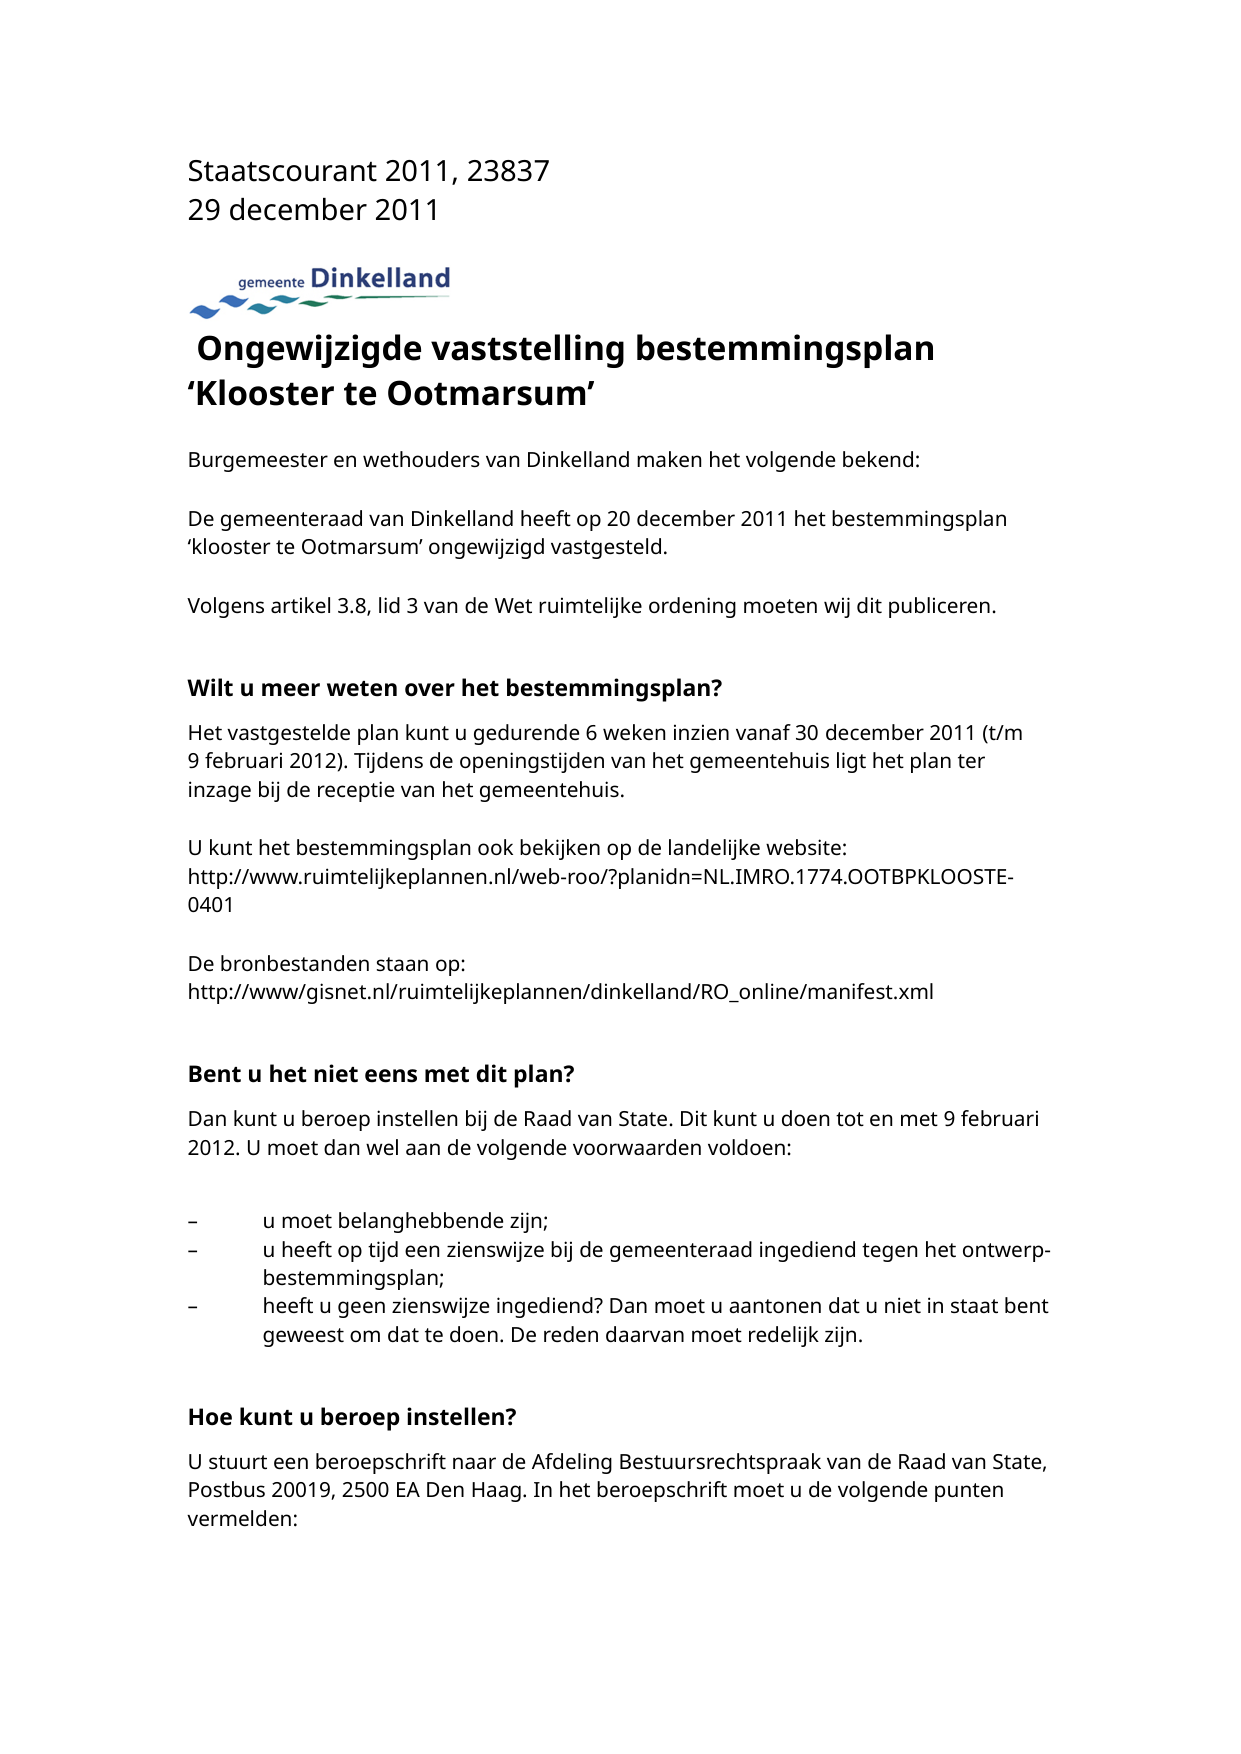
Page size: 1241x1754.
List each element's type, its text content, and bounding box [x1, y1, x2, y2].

list u heeft op tijd een zienswijze bij de gemeenteraad ingediend tegen het ontwerp-bestemmingsplan; [187, 1235, 1053, 1292]
subtitle Wilt u meer weten over het bestemmingsplan? [187, 672, 1053, 703]
text Staatscourant 2011, 23837 [187, 150, 1053, 190]
text De bronbestanden staan op: http://www/gisnet.nl/ruimtelijkeplannen/dinkelland/RO_online/manifest.xml [187, 949, 1053, 1006]
text Burgemeester en wethouders van Dinkelland maken het volgende bekend: [187, 446, 1053, 474]
text http://www.ruimtelijkeplannen.nl/web-roo/?planidn=NL.IMRO.1774.OOTBPKLOOSTE-0401 [187, 862, 1053, 919]
text De gemeenteraad van Dinkelland heeft op 20 december 2011 het bestemmingsplan ‘klooster te Ootmarsum’ ongewijzigd vastgesteld. [187, 504, 1053, 561]
subtitle Bent u het niet eens met dit plan? [187, 1058, 1053, 1089]
list u moet belanghebbende zijn; [187, 1206, 1053, 1235]
text 29 december 2011 [187, 190, 1053, 229]
text Dan kunt u beroep instellen bij de Raad van State. Dit kunt u doen tot en met 9 februari 2012. U moet dan wel aan de volgende voorwaarden voldoen: [187, 1104, 1053, 1161]
text Het vastgestelde plan kunt u gedurende 6 weken inzien vanaf 30 december 2011 (t/m 9 februari 2012). Tijdens de openingstijden van het gemeentehuis ligt het plan ter inzage bij de receptie van het gemeentehuis. [187, 718, 1053, 803]
text Volgens artikel 3.8, lid 3 van de Wet ruimtelijke ordening moeten wij dit publiceren. [187, 591, 1053, 619]
list heeft u geen zienswijze ingediend? Dan moet u aantonen dat u niet in staat bent geweest om dat te doen. De reden daarvan moet redelijk zijn. [187, 1292, 1053, 1348]
subtitle Hoe kunt u beroep instellen? [187, 1401, 1053, 1432]
text U stuurt een beroepschrift naar de Afdeling Bestuursrechtspraak van de Raad van State, Postbus 20019, 2500 EA Den Haag. In het beroepschrift moet u de volgende punten vermelden: [187, 1447, 1053, 1532]
subtitle Ongewijzigde vaststelling bestemmingsplan ‘Klooster te Ootmarsum’ [187, 271, 1053, 416]
picture [187, 258, 454, 325]
text U kunt het bestemmingsplan ook bekijken op de landelijke website: [187, 833, 1053, 862]
